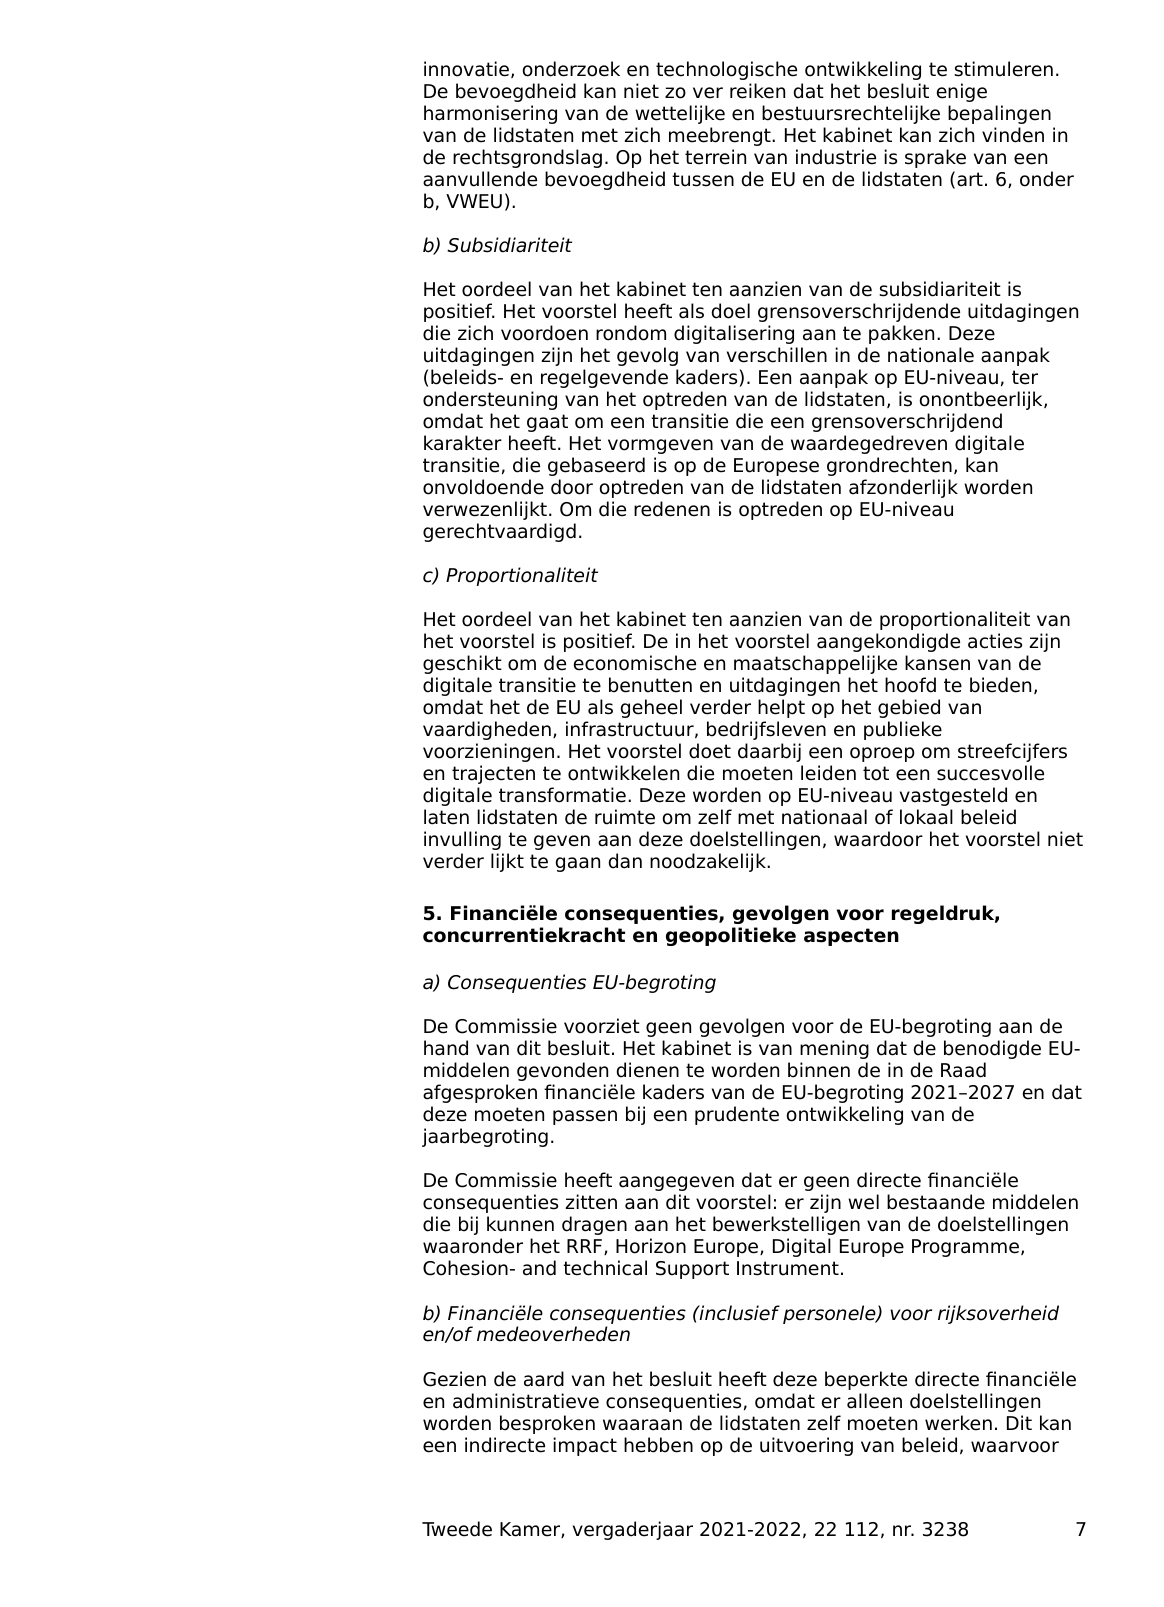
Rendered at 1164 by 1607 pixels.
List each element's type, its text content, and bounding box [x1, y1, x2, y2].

subtitle b) Subsidiariteit [422, 235, 1087, 257]
text Het oordeel van het kabinet ten aanzien van de subsidiariteit is positief. Het voorstel heeft als doel grensoverschrijdende uitdagingen die zich voordoen rondom digitalisering aan te pakken. Deze uitdagingen zijn het gevolg van verschillen in de nationale aanpak (beleids- en regelgevende kaders). Een aanpak op EU-niveau, ter ondersteuning van het optreden van de lidstaten, is onontbeerlijk, omdat het gaat om een transitie die een grensoverschrijdend karakter heeft. Het vormgeven van de waardegedreven digitale transitie, die gebaseerd is op de Europese grondrechten, kan onvoldoende door optreden van de lidstaten afzonderlijk worden verwezenlijkt. Om die redenen is optreden op EU-niveau gerechtvaardigd. [422, 279, 1087, 543]
text De Commissie voorziet geen gevolgen voor de EU-begroting aan de hand van dit besluit. Het kabinet is van mening dat de benodigde EU-middelen gevonden dienen te worden binnen de in de Raad afgesproken financiële kaders van de EU-begroting 2021–2027 en dat deze moeten passen bij een prudente ontwikkeling van de jaarbegroting. [422, 1016, 1087, 1148]
text innovatie, onderzoek en technologische ontwikkeling te stimuleren. De bevoegdheid kan niet zo ver reiken dat het besluit enige harmonisering van de wettelijke en bestuursrechtelijke bepalingen van de lidstaten met zich meebrengt. Het kabinet kan zich vinden in de rechtsgrondslag. Op het terrein van industrie is sprake van een aanvullende bevoegdheid tussen de EU en de lidstaten (art. 6, onder b, VWEU). [422, 59, 1087, 213]
subtitle c) Proportionaliteit [422, 565, 1087, 587]
subtitle 5. Financiële consequenties, gevolgen voor regeldruk, concurrentiekracht en geopolitieke aspecten [422, 903, 1087, 947]
text Het oordeel van het kabinet ten aanzien van de proportionaliteit van het voorstel is positief. De in het voorstel aangekondigde acties zijn geschikt om de economische en maatschappelijke kansen van de digitale transitie te benutten en uitdagingen het hoofd te bieden, omdat het de EU als geheel verder helpt op het gebied van vaardigheden, infrastructuur, bedrijfsleven en publieke voorzieningen. Het voorstel doet daarbij een oproep om streefcijfers en trajecten te ontwikkelen die moeten leiden tot een succesvolle digitale transformatie. Deze worden op EU-niveau vastgesteld en laten lidstaten de ruimte om zelf met nationaal of lokaal beleid invulling te geven aan deze doelstellingen, waardoor het voorstel niet verder lijkt te gaan dan noodzakelijk. [422, 609, 1087, 873]
text Gezien de aard van het besluit heeft deze beperkte directe financiële en administratieve consequenties, omdat er alleen doelstellingen worden besproken waaraan de lidstaten zelf moeten werken. Dit kan een indirecte impact hebben op de uitvoering van beleid, waarvoor [422, 1368, 1087, 1456]
text De Commissie heeft aangegeven dat er geen directe financiële consequenties zitten aan dit voorstel: er zijn wel bestaande middelen die bij kunnen dragen aan het bewerkstelligen van de doelstellingen waaronder het RRF, Horizon Europe, Digital Europe Programme, Cohesion- and technical Support Instrument. [422, 1170, 1087, 1280]
subtitle a) Consequenties EU-begroting [422, 972, 1087, 994]
subtitle b) Financiële consequenties (inclusief personele) voor rijksoverheid en/of medeoverheden [422, 1302, 1087, 1346]
